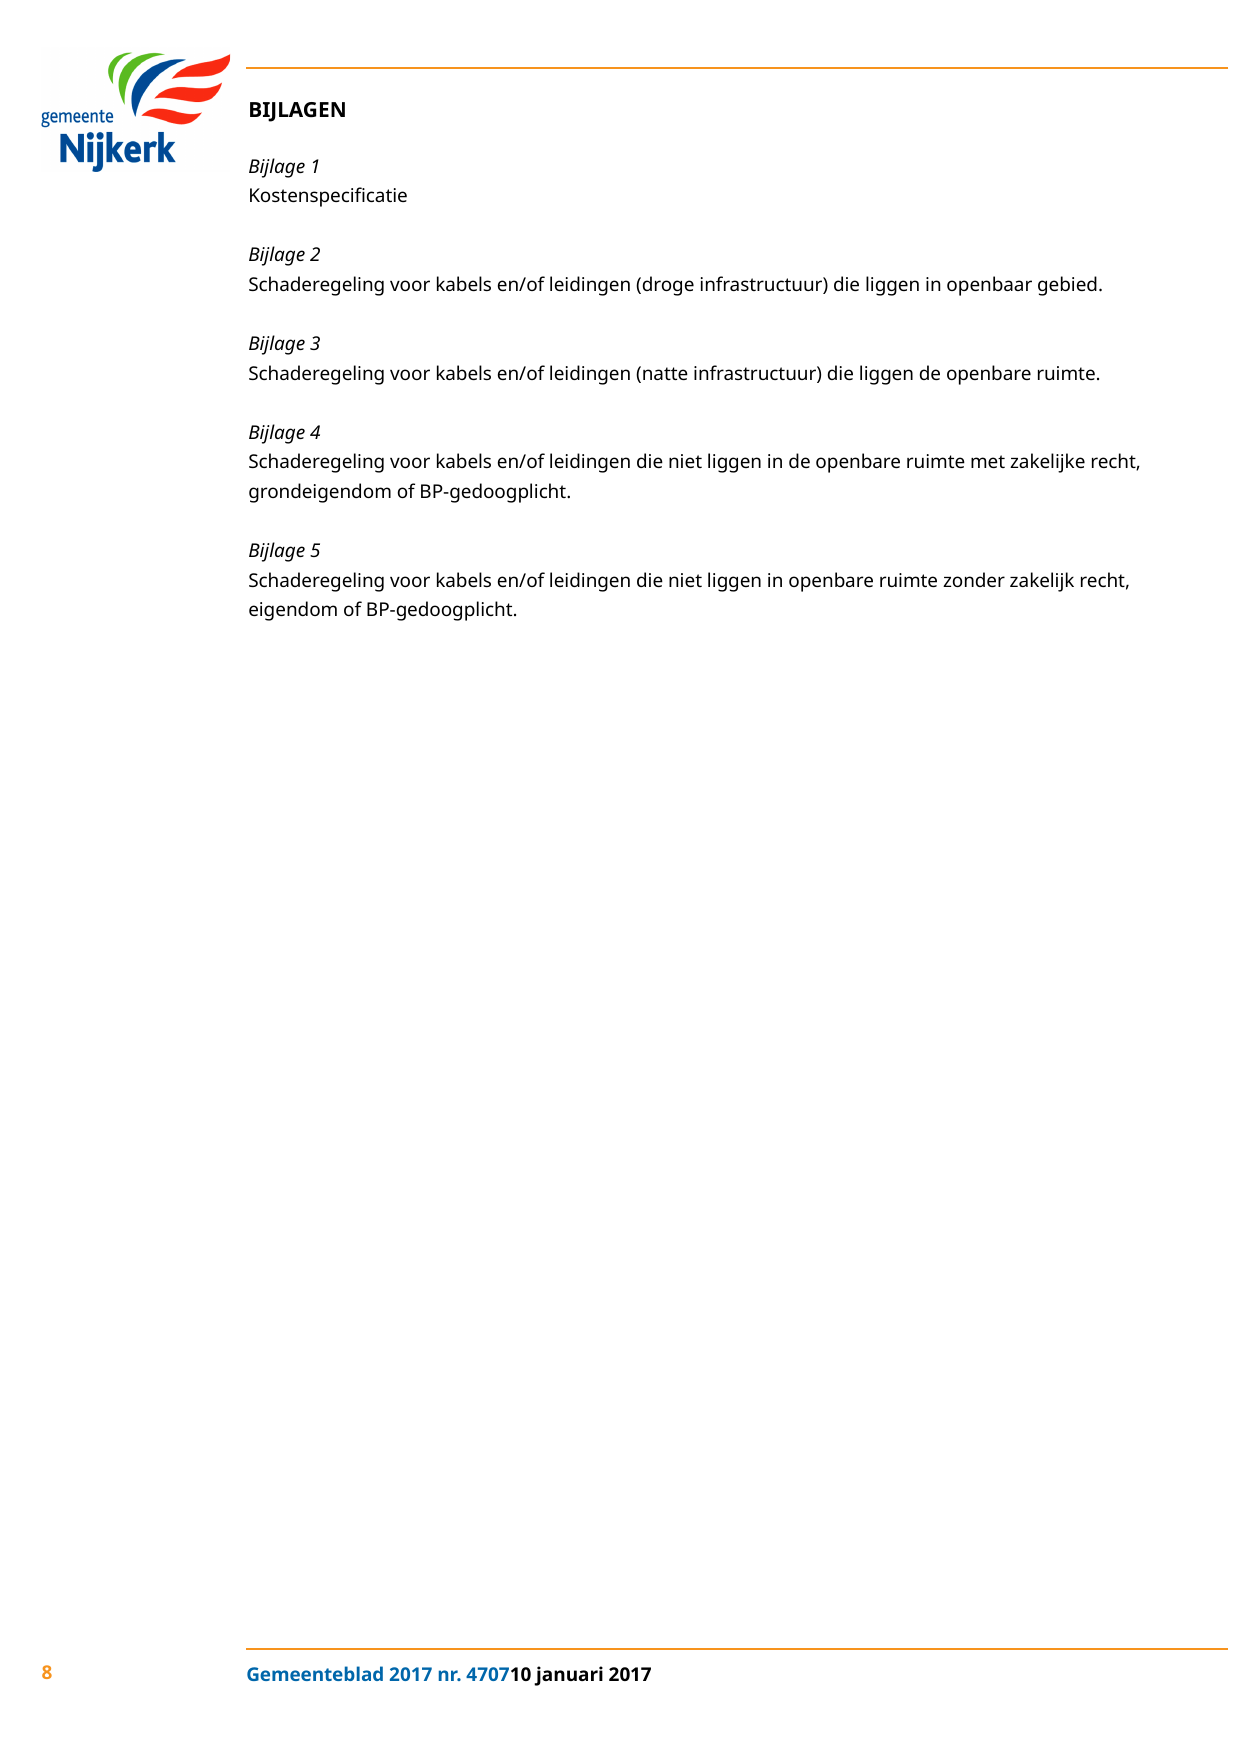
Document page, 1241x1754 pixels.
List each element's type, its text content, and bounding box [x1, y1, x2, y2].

text Bijlage 4 [248, 419, 1152, 445]
text Bijlage 1 [248, 153, 1152, 179]
text Schaderegeling voor kabels en/of leidingen (natte infrastructuur) die liggen de openbare ruimte. [248, 360, 1152, 386]
picture [41, 47, 231, 172]
text Kostenspecificatie [248, 182, 1152, 208]
text BIJLAGEN [248, 95, 1152, 123]
text Schaderegeling voor kabels en/of leidingen die niet liggen in openbare ruimte zonder zakelijk recht, eigendom of BP-gedoogplicht. [248, 567, 1152, 622]
text Schaderegeling voor kabels en/of leidingen (droge infrastructuur) die liggen in openbaar gebied. [248, 271, 1152, 297]
text Bijlage 5 [248, 537, 1152, 563]
text Bijlage 2 [248, 242, 1152, 267]
text Schaderegeling voor kabels en/of leidingen die niet liggen in de openbare ruimte met zakelijke recht, grondeigendom of BP-gedoogplicht. [248, 449, 1152, 504]
text Bijlage 3 [248, 330, 1152, 356]
